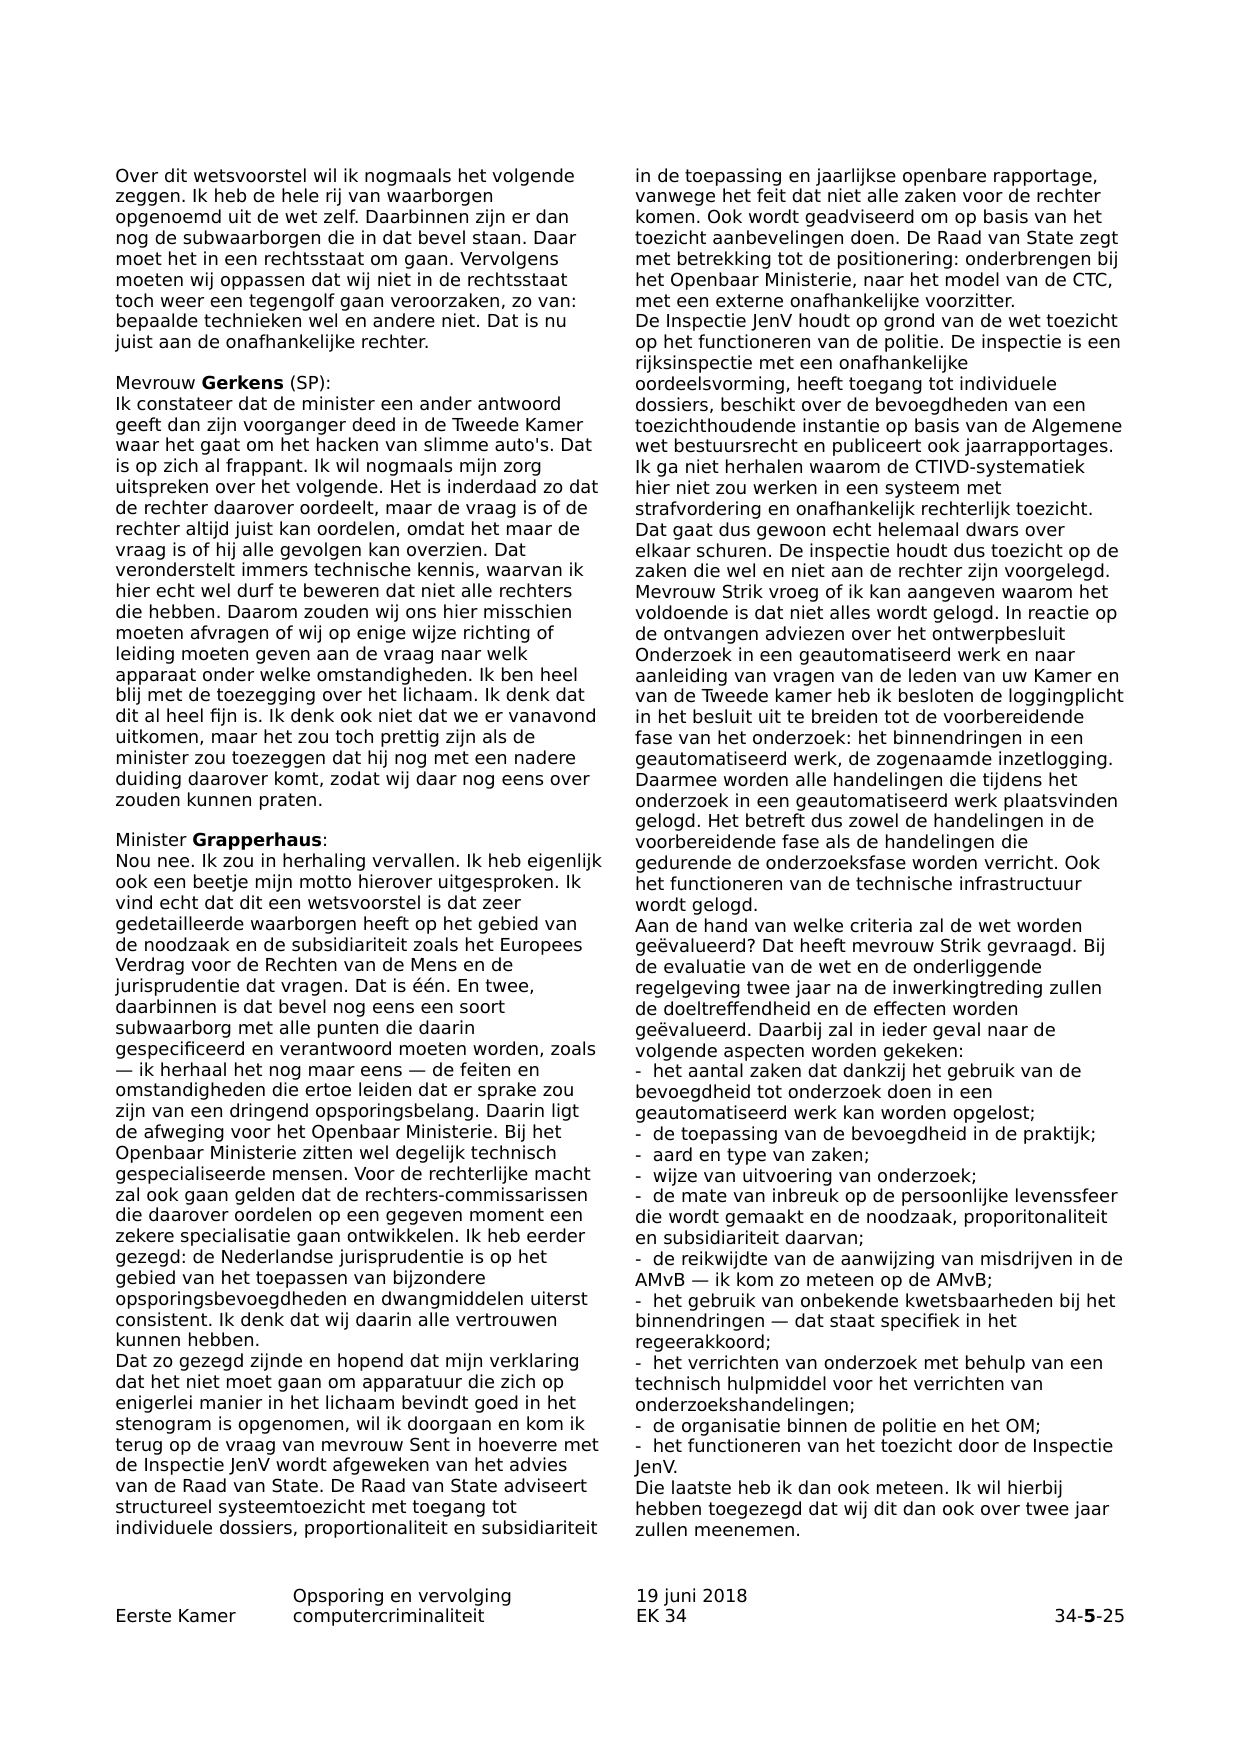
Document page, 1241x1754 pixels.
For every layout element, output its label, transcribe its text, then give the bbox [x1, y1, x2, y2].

text Over dit wetsvoorstel wil ik nogmaals het volgende zeggen. Ik heb de hele rij van waarborgen opgenoemd uit de wet zelf. Daarbinnen zijn er dan nog de subwaarborgen die in dat bevel staan. Daar moet het in een rechtsstaat om gaan. Vervolgens moeten wij oppassen dat wij niet in de rechtsstaat toch weer een tegengolf gaan veroorzaken, zo van: bepaalde technieken wel en andere niet. Dat is nu juist aan de onafhankelijke rechter. [115, 165, 605, 353]
text Mevrouw Gerkens (SP): [115, 373, 605, 393]
text in de toepassing en jaarlijkse openbare rapportage, vanwege het feit dat niet alle zaken voor de rechter komen. Ook wordt geadviseerd om op basis van het toezicht aanbevelingen doen. De Raad van State zegt met betrekking tot de positionering: onderbrengen bij het Openbaar Ministerie, naar het model van de CTC, met een externe onafhankelijke voorzitter. [635, 165, 1125, 311]
text Aan de hand van welke criteria zal de wet worden geëvalueerd? Dat heeft mevrouw Strik gevraagd. Bij de evaluatie van de wet en de onderliggende regelgeving twee jaar na de inwerkingtreding zullen de doeltreffendheid en de effecten worden geëvalueerd. Daarbij zal in ieder geval naar de volgende aspecten worden gekeken: [635, 915, 1125, 1061]
list aard en type van zaken; [635, 1144, 1125, 1165]
text Die laatste heb ik dan ook meteen. Ik wil hierbij hebben toegezegd dat wij dit dan ook over twee jaar zullen meenemen. [635, 1478, 1125, 1540]
list het functioneren van het toezicht door de Inspectie JenV. [635, 1436, 1125, 1478]
text Nou nee. Ik zou in herhaling vervallen. Ik heb eigenlijk ook een beetje mijn motto hierover uitgesproken. Ik vind echt dat dit een wetsvoorstel is dat zeer gedetailleerde waarborgen heeft op het gebied van de noodzaak en de subsidiariteit zoals het Europees Verdrag voor de Rechten van de Mens en de jurisprudentie dat vragen. Dat is één. En twee, daarbinnen is dat bevel nog eens een soort subwaarborg met alle punten die daarin gespecificeerd en verantwoord moeten worden, zoals — ik herhaal het nog maar eens — de feiten en omstandigheden die ertoe leiden dat er sprake zou zijn van een dringend opsporingsbelang. Daarin ligt de afweging voor het Openbaar Ministerie. Bij het Openbaar Ministerie zitten wel degelijk technisch gespecialiseerde mensen. Voor de rechterlijke macht zal ook gaan gelden dat de rechters-commissarissen die daarover oordelen op een gegeven moment een zekere specialisatie gaan ontwikkelen. Ik heb eerder gezegd: de Nederlandse jurisprudentie is op het gebied van het toepassen van bijzondere opsporingsbevoegdheden en dwangmiddelen uiterst consistent. Ik denk dat wij daarin alle vertrouwen kunnen hebben. [115, 851, 605, 1351]
text Mevrouw Strik vroeg of ik kan aangeven waarom het voldoende is dat niet alles wordt gelogd. In reactie op de ontvangen adviezen over het ontwerpbesluit Onderzoek in een geautomatiseerd werk en naar aanleiding van vragen van de leden van uw Kamer en van de Tweede kamer heb ik besloten de loggingplicht in het besluit uit te breiden tot de voorbereidende fase van het onderzoek: het binnendringen in een geautomatiseerd werk, de zogenaamde inzetlogging. Daarmee worden alle handelingen die tijdens het onderzoek in een geautomatiseerd werk plaatsvinden gelogd. Het betreft dus zowel de handelingen in de voorbereidende fase als de handelingen die gedurende de onderzoeksfase worden verricht. Ook het functioneren van de technische infrastructuur wordt gelogd. [635, 582, 1125, 915]
list wijze van uitvoering van onderzoek; [635, 1165, 1125, 1186]
list de organisatie binnen de politie en het OM; [635, 1415, 1125, 1436]
text Ik constateer dat de minister een ander antwoord geeft dan zijn voorganger deed in de Tweede Kamer waar het gaat om het hacken van slimme auto's. Dat is op zich al frappant. Ik wil nogmaals mijn zorg uitspreken over het volgende. Het is inderdaad zo dat de rechter daarover oordeelt, maar de vraag is of de rechter altijd juist kan oordelen, omdat het maar de vraag is of hij alle gevolgen kan overzien. Dat veronderstelt immers technische kennis, waarvan ik hier echt wel durf te beweren dat niet alle rechters die hebben. Daarom zouden wij ons hier misschien moeten afvragen of wij op enige wijze richting of leiding moeten geven aan de vraag naar welk apparaat onder welke omstandigheden. Ik ben heel blij met de toezegging over het lichaam. Ik denk dat dit al heel fijn is. Ik denk ook niet dat we er vanavond uitkomen, maar het zou toch prettig zijn als de minister zou toezeggen dat hij nog met een nadere duiding daarover komt, zodat wij daar nog eens over zouden kunnen praten. [115, 393, 605, 810]
list het gebruik van onbekende kwetsbaarheden bij het binnendringen — dat staat specifiek in het regeerakkoord; [635, 1290, 1125, 1353]
list de mate van inbreuk op de persoonlijke levenssfeer die wordt gemaakt en de noodzaak, proporitonaliteit en subsidiariteit daarvan; [635, 1186, 1125, 1249]
list het aantal zaken dat dankzij het gebruik van de bevoegdheid tot onderzoek doen in een geautomatiseerd werk kan worden opgelost; [635, 1061, 1125, 1124]
list het verrichten van onderzoek met behulp van een technisch hulpmiddel voor het verrichten van onderzoekshandelingen; [635, 1353, 1125, 1415]
text Dat zo gezegd zijnde en hopend dat mijn verklaring dat het niet moet gaan om apparatuur die zich op enigerlei manier in het lichaam bevindt goed in het stenogram is opgenomen, wil ik doorgaan en kom ik terug op de vraag van mevrouw Sent in hoeverre met de Inspectie JenV wordt afgeweken van het advies van de Raad van State. De Raad van State adviseert structureel systeemtoezicht met toegang tot individuele dossiers, proportionaliteit en subsidiariteit [115, 1351, 605, 1538]
list de toepassing van de bevoegdheid in de praktijk; [635, 1124, 1125, 1144]
text De Inspectie JenV houdt op grond van de wet toezicht op het functioneren van de politie. De inspectie is een rijksinspectie met een onafhankelijke oordeelsvorming, heeft toegang tot individuele dossiers, beschikt over de bevoegdheden van een toezichthoudende instantie op basis van de Algemene wet bestuursrecht en publiceert ook jaarrapportages. Ik ga niet herhalen waarom de CTIVD-systematiek hier niet zou werken in een systeem met strafvordering en onafhankelijk rechterlijk toezicht. Dat gaat dus gewoon echt helemaal dwars over elkaar schuren. De inspectie houdt dus toezicht op de zaken die wel en niet aan de rechter zijn voorgelegd. [635, 311, 1125, 582]
text Minister Grapperhaus: [115, 830, 605, 851]
list de reikwijdte van de aanwijzing van misdrijven in de AMvB — ik kom zo meteen op de AMvB; [635, 1249, 1125, 1290]
